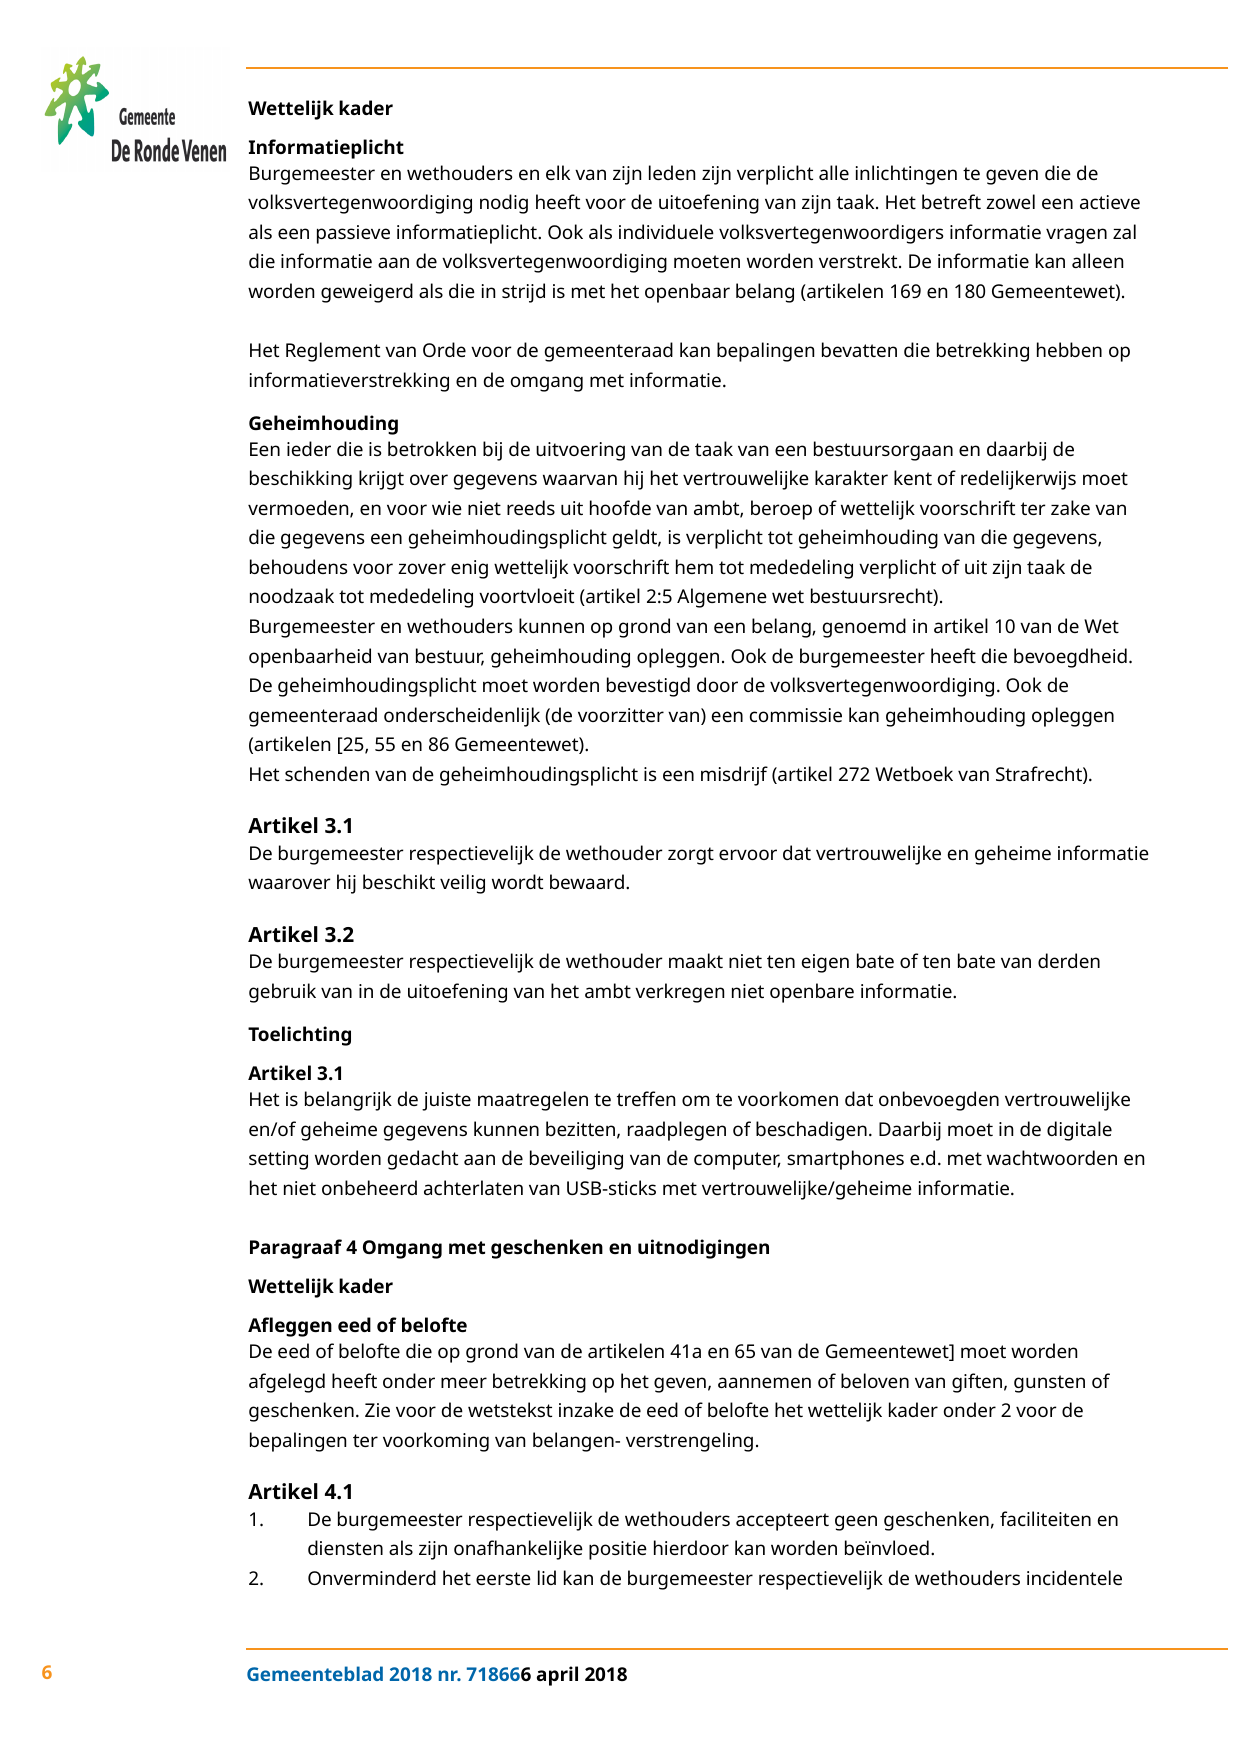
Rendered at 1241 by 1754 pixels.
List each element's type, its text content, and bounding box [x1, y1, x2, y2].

text Afleggen eed of belofte [248, 1313, 1152, 1338]
text Artikel 3.1 [248, 812, 1152, 840]
text Een ieder die is betrokken bij de uitvoering van de taak van een bestuursorgaan en daarbij de beschikking krijgt over gegevens waarvan hij het vertrouwelijke karakter kent of redelijkerwijs moet vermoeden, en voor wie niet reeds uit hoofde van ambt, beroep of wettelijk voorschrift ter zake van die gegevens een geheimhoudingsplicht geldt, is verplicht tot geheimhouding van die gegevens, behoudens voor zover enig wettelijk voorschrift hem tot mededeling verplicht of uit zijn taak de noodzaak tot mededeling voortvloeit (artikel 2:5 Algemene wet bestuursrecht). [248, 436, 1152, 609]
list Onverminderd het eerste lid kan de burgemeester respectievelijk de wethouders incidentele [248, 1565, 1152, 1591]
text Het schenden van de geheimhoudingsplicht is een misdrijf (artikel 272 Wetboek van Strafrecht). [248, 761, 1152, 787]
text De burgemeester respectievelijk de wethouder maakt niet ten eigen bate of ten bate van derden gebruik van in de uitoefening van het ambt verkregen niet openbare informatie. [248, 948, 1152, 1004]
text De burgemeester respectievelijk de wethouder zorgt ervoor dat vertrouwelijke en geheime informatie waarover hij beschikt veilig wordt bewaard. [248, 840, 1152, 895]
text Paragraaf 4 Omgang met geschenken en uitnodigingen [248, 1234, 1152, 1260]
text Het is belangrijk de juiste maatregelen te treffen om te voorkomen dat onbevoegden vertrouwelijke en/of geheime gegevens kunnen bezitten, raadplegen of beschadigen. Daarbij moet in de digitale setting worden gedacht aan de beveiliging van de computer, smartphones e.d. met wachtwoorden en het niet onbeheerd achterlaten van USB-sticks met vertrouwelijke/geheime informatie. [248, 1086, 1152, 1201]
text De eed of belofte die op grond van de artikelen 41a en 65 van de Gemeentewet] moet worden afgelegd heeft onder meer betrekking op het geven, aannemen of beloven van giften, gunsten of geschenken. Zie voor de wetstekst inzake de eed of belofte het wettelijk kader onder 2 voor de bepalingen ter voorkoming van belangen- verstrengeling. [248, 1338, 1152, 1453]
list De burgemeester respectievelijk de wethouders accepteert geen geschenken, faciliteiten en diensten als zijn onafhankelijke positie hierdoor kan worden beïnvloed. [248, 1506, 1152, 1561]
text Toelichting [248, 1021, 1152, 1047]
text Wettelijk kader [248, 1273, 1152, 1299]
text Artikel 3.2 [248, 920, 1152, 948]
text Informatieplicht [248, 134, 1152, 160]
text Wettelijk kader [248, 95, 1152, 121]
text Burgemeester en wethouders en elk van zijn leden zijn verplicht alle inlichtingen te geven die de volksvertegenwoordiging nodig heeft voor de uitoefening van zijn taak. Het betreft zowel een actieve als een passieve informatieplicht. Ook als individuele volksvertegenwoordigers informatie vragen zal die informatie aan de volksvertegenwoordiging moeten worden verstrekt. De informatie kan alleen worden geweigerd als die in strijd is met het openbaar belang (artikelen 169 en 180 Gemeentewet). [248, 160, 1152, 304]
text Geheimhouding [248, 410, 1152, 436]
text Het Reglement van Orde voor de gemeenteraad kan bepalingen bevatten die betrekking hebben op informatieverstrekking en de omgang met informatie. [248, 337, 1152, 393]
text Burgemeester en wethouders kunnen op grond van een belang, genoemd in artikel 10 van de Wet openbaarheid van bestuur, geheimhouding opleggen. Ook de burgemeester heeft die bevoegdheid. De geheimhoudingsplicht moet worden bevestigd door de volksvertegenwoordiging. Ook de gemeenteraad onderscheidenlijk (de voorzitter van) een commissie kan geheimhouding opleggen (artikelen [25, 55 en 86 Gemeentewet). [248, 613, 1152, 757]
text Artikel 4.1 [248, 1477, 1152, 1506]
picture [41, 47, 231, 172]
text Artikel 3.1 [248, 1060, 1152, 1086]
